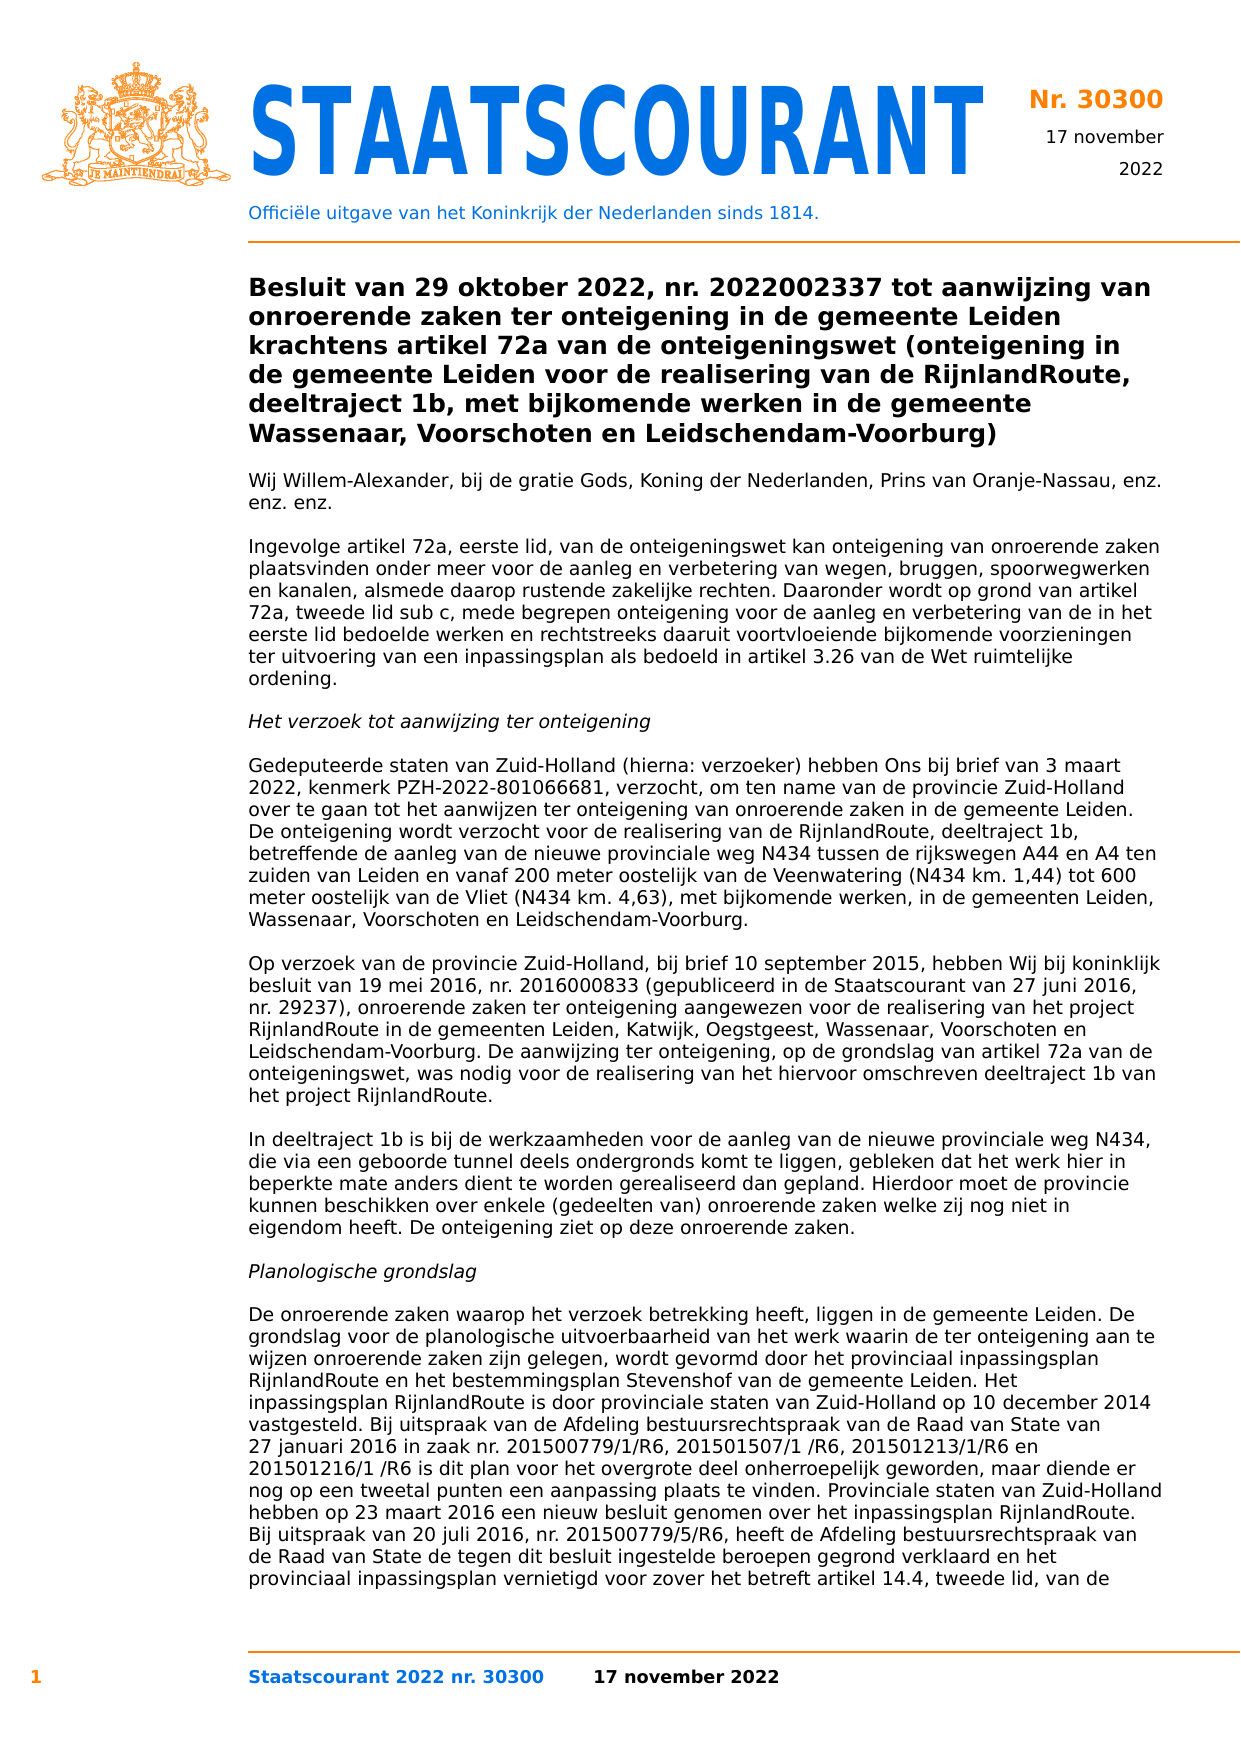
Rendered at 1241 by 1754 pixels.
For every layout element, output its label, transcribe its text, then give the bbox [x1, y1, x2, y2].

table_header STAATSCOURANT [248, 62, 998, 203]
text Gedeputeerde staten van Zuid-Holland (hierna: verzoeker) hebben Ons bij brief van 3 maart 2022, kenmerk PZH-2022-801066681, verzocht, om ten name van de provincie Zuid-Holland over te gaan tot het aanwijzen ter onteigening van onroerende zaken in de gemeente Leiden. De onteigening wordt verzocht voor de realisering van de RijnlandRoute, deeltraject 1b, betreffende de aanleg van de nieuwe provinciale weg N434 tussen de rijkswegen A44 en A4 ten zuiden van Leiden en vanaf 200 meter oostelijk van de Veenwatering (N434 km. 1,44) tot 600 meter oostelijk van de Vliet (N434 km. 4,63), met bijkomende werken, in de gemeenten Leiden, Wassenaar, Voorschoten en Leidschendam-Voorburg. [248, 755, 1163, 931]
text Wij Willem-Alexander, bij de gratie Gods, Koning der Nederlanden, Prins van Oranje-Nassau, enz. enz. enz. [248, 470, 1163, 514]
table_cell Officiële uitgave van het Koninkrijk der Nederlanden sinds 1814. [248, 203, 1240, 241]
table_header [25, 62, 248, 241]
text Op verzoek van de provincie Zuid-Holland, bij brief 10 september 2015, hebben Wij bij koninklijk besluit van 19 mei 2016, nr. 2016000833 (gepubliceerd in de Staatscourant van 27 juni 2016, nr. 29237), onroerende zaken ter onteigening aangewezen voor de realisering van het project RijnlandRoute in de gemeenten Leiden, Katwijk, Oegstgeest, Wassenaar, Voorschoten en Leidschendam-Voorburg. De aanwijzing ter onteigening, op de grondslag van artikel 72a van de onteigeningswet, was nodig voor de realisering van het hiervoor omschreven deeltraject 1b van het project RijnlandRoute. [248, 953, 1163, 1107]
table_header Nr. 30300 [998, 62, 1240, 121]
text De onroerende zaken waarop het verzoek betrekking heeft, liggen in de gemeente Leiden. De grondslag voor de planologische uitvoerbaarheid van het werk waarin de ter onteigening aan te wijzen onroerende zaken zijn gelegen, wordt gevormd door het provinciaal inpassingsplan RijnlandRoute en het bestemmingsplan Stevenshof van de gemeente Leiden. Het inpassingsplan RijnlandRoute is door provinciale staten van Zuid-Holland op 10 december 2014 vastgesteld. Bij uitspraak van de Afdeling bestuursrechtspraak van de Raad van State van 27 januari 2016 in zaak nr. 201500779/1/R6, 201501507/1 /R6, 201501213/1/R6 en 201501216/1 /R6 is dit plan voor het overgrote deel onherroepelijk geworden, maar diende er nog op een tweetal punten een aanpassing plaats te vinden. Provinciale staten van Zuid-Holland hebben op 23 maart 2016 een nieuw besluit genomen over het inpassingsplan RijnlandRoute. Bij uitspraak van 20 juli 2016, nr. 201500779/5/R6, heeft de Afdeling bestuursrechtspraak van de Raad van State de tegen dit besluit ingestelde beroepen gegrond verklaard en het provinciaal inpassingsplan vernietigd voor zover het betreft artikel 14.4, tweede lid, van de [248, 1304, 1163, 1590]
table_cell 17 november [998, 121, 1240, 153]
subtitle Het verzoek tot aanwijzing ter onteigening [248, 711, 1163, 733]
text Ingevolge artikel 72a, eerste lid, van de onteigeningswet kan onteigening van onroerende zaken plaatsvinden onder meer voor de aanleg en verbetering van wegen, bruggen, spoorwegwerken en kanalen, alsmede daarop rustende zakelijke rechten. Daaronder wordt op grond van artikel 72a, tweede lid sub c, mede begrepen onteigening voor de aanleg en verbetering van de in het eerste lid bedoelde werken en rechtstreeks daaruit voortvloeiende bijkomende voorzieningen ter uitvoering van een inpassingsplan als bedoeld in artikel 3.26 van de Wet ruimtelijke ordening. [248, 536, 1163, 689]
subtitle Besluit van 29 oktober 2022, nr. 2022002337 tot aanwijzing van onroerende zaken ter onteigening in de gemeente Leiden krachtens artikel 72a van de onteigeningswet (onteigening in de gemeente Leiden voor de realisering van de RijnlandRoute, deeltraject 1b, met bijkomende werken in de gemeente Wassenaar, Voorschoten en Leidschendam-Voorburg) [248, 273, 1163, 448]
subtitle Planologische grondslag [248, 1261, 1163, 1282]
text In deeltraject 1b is bij de werkzaamheden voor de aanleg van de nieuwe provinciale weg N434, die via een geboorde tunnel deels ondergronds komt te liggen, gebleken dat het werk hier in beperkte mate anders dient te worden gerealiseerd dan gepland. Hierdoor moet de provincie kunnen beschikken over enkele (gedeelten van) onroerende zaken welke zij nog niet in eigendom heeft. De onteigening ziet op deze onroerende zaken. [248, 1129, 1163, 1239]
picture [41, 62, 231, 186]
table_cell 2022 [998, 153, 1240, 203]
